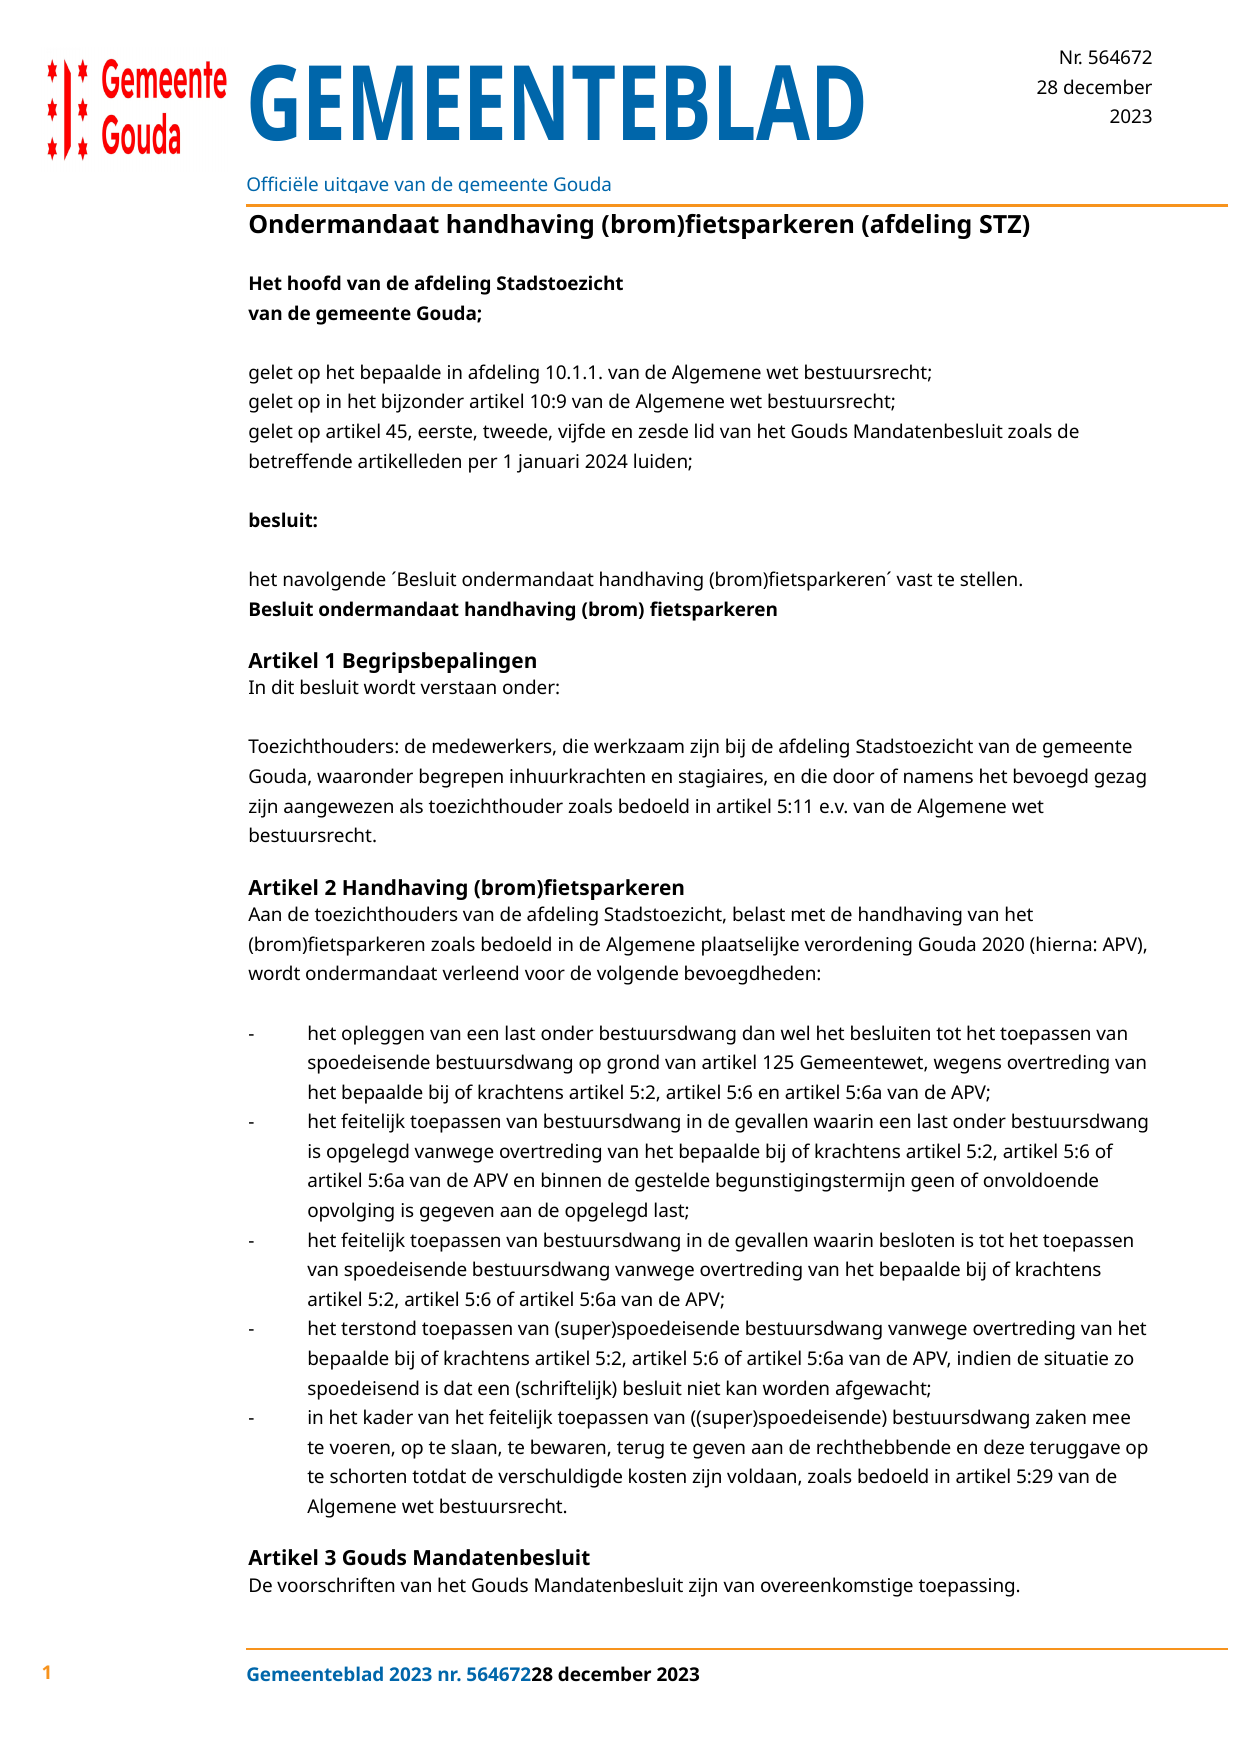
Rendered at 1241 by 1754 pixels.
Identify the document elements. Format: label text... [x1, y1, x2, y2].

text gelet op artikel 45, eerste, tweede, vijfde en zesde lid van het Gouds Mandatenbesluit zoals de betreffende artikelleden per 1 januari 2024 luiden; [248, 418, 1152, 473]
text Het hoofd van de afdeling Stadstoezicht [248, 270, 1152, 296]
text Ondermandaat handhaving (brom)fietsparkeren (afdeling STZ) [248, 207, 1152, 241]
text het navolgende ´Besluit ondermandaat handhaving (brom)fietsparkeren´ vast te stellen. [248, 566, 1152, 592]
list in het kader van het feitelijk toepassen van ((super)spoedeisende) bestuursdwang zaken mee te voeren, op te slaan, te bewaren, terug te geven aan de rechthebbende en deze teruggave op te schorten totdat de verschuldigde kosten zijn voldaan, zoals bedoeld in artikel 5:29 van de Algemene wet bestuursrecht. [248, 1404, 1152, 1519]
text Aan de toezichthouders van de afdeling Stadstoezicht, belast met de handhaving van het (brom)fietsparkeren zoals bedoeld in de Algemene plaatselijke verordening Gouda 2020 (hierna: APV), wordt ondermandaat verleend voor de volgende bevoegdheden: [248, 901, 1152, 986]
text Artikel 1 Begripsbepalingen [248, 646, 1152, 674]
list het feitelijk toepassen van bestuursdwang in de gevallen waarin een last onder bestuursdwang is opgelegd vanwege overtreding van het bepaalde bij of krachtens artikel 5:2, artikel 5:6 of artikel 5:6a van de APV en binnen de gestelde begunstigingstermijn geen of onvoldoende opvolging is gegeven aan de opgelegd last; [248, 1108, 1152, 1223]
text Besluit ondermandaat handhaving (brom) fietsparkeren [248, 596, 1152, 621]
text Toezichthouders: de medewerkers, die werkzaam zijn bij de afdeling Stadstoezicht van de gemeente Gouda, waaronder begrepen inhuurkrachten en stagiaires, en die door of namens het bevoegd gezag zijn aangewezen als toezichthouder zoals bedoeld in artikel 5:11 e.v. van de Algemene wet bestuursrecht. [248, 734, 1152, 848]
picture [41, 47, 231, 172]
text gelet op in het bijzonder artikel 10:9 van de Algemene wet bestuursrecht; [248, 389, 1152, 414]
text besluit: [248, 507, 1152, 533]
text De voorschriften van het Gouds Mandatenbesluit zijn van overeenkomstige toepassing. [248, 1572, 1152, 1598]
list het feitelijk toepassen van bestuursdwang in de gevallen waarin besloten is tot het toepassen van spoedeisende bestuursdwang vanwege overtreding van het bepaalde bij of krachtens artikel 5:2, artikel 5:6 of artikel 5:6a van de APV; [248, 1227, 1152, 1312]
text Artikel 3 Gouds Mandatenbesluit [248, 1543, 1152, 1572]
text In dit besluit wordt verstaan onder: [248, 674, 1152, 700]
text van de gemeente Gouda; [248, 300, 1152, 326]
list het opleggen van een last onder bestuursdwang dan wel het besluiten tot het toepassen van spoedeisende bestuursdwang op grond van artikel 125 Gemeentewet, wegens overtreding van het bepaalde bij of krachtens artikel 5:2, artikel 5:6 en artikel 5:6a van de APV; [248, 1020, 1152, 1104]
text gelet op het bepaalde in afdeling 10.1.1. van de Algemene wet bestuursrecht; [248, 359, 1152, 385]
list het terstond toepassen van (super)spoedeisende bestuursdwang vanwege overtreding van het bepaalde bij of krachtens artikel 5:2, artikel 5:6 of artikel 5:6a van de APV, indien de situatie zo spoedeisend is dat een (schriftelijk) besluit niet kan worden afgewacht; [248, 1316, 1152, 1400]
text Artikel 2 Handhaving (brom)fietsparkeren [248, 873, 1152, 901]
